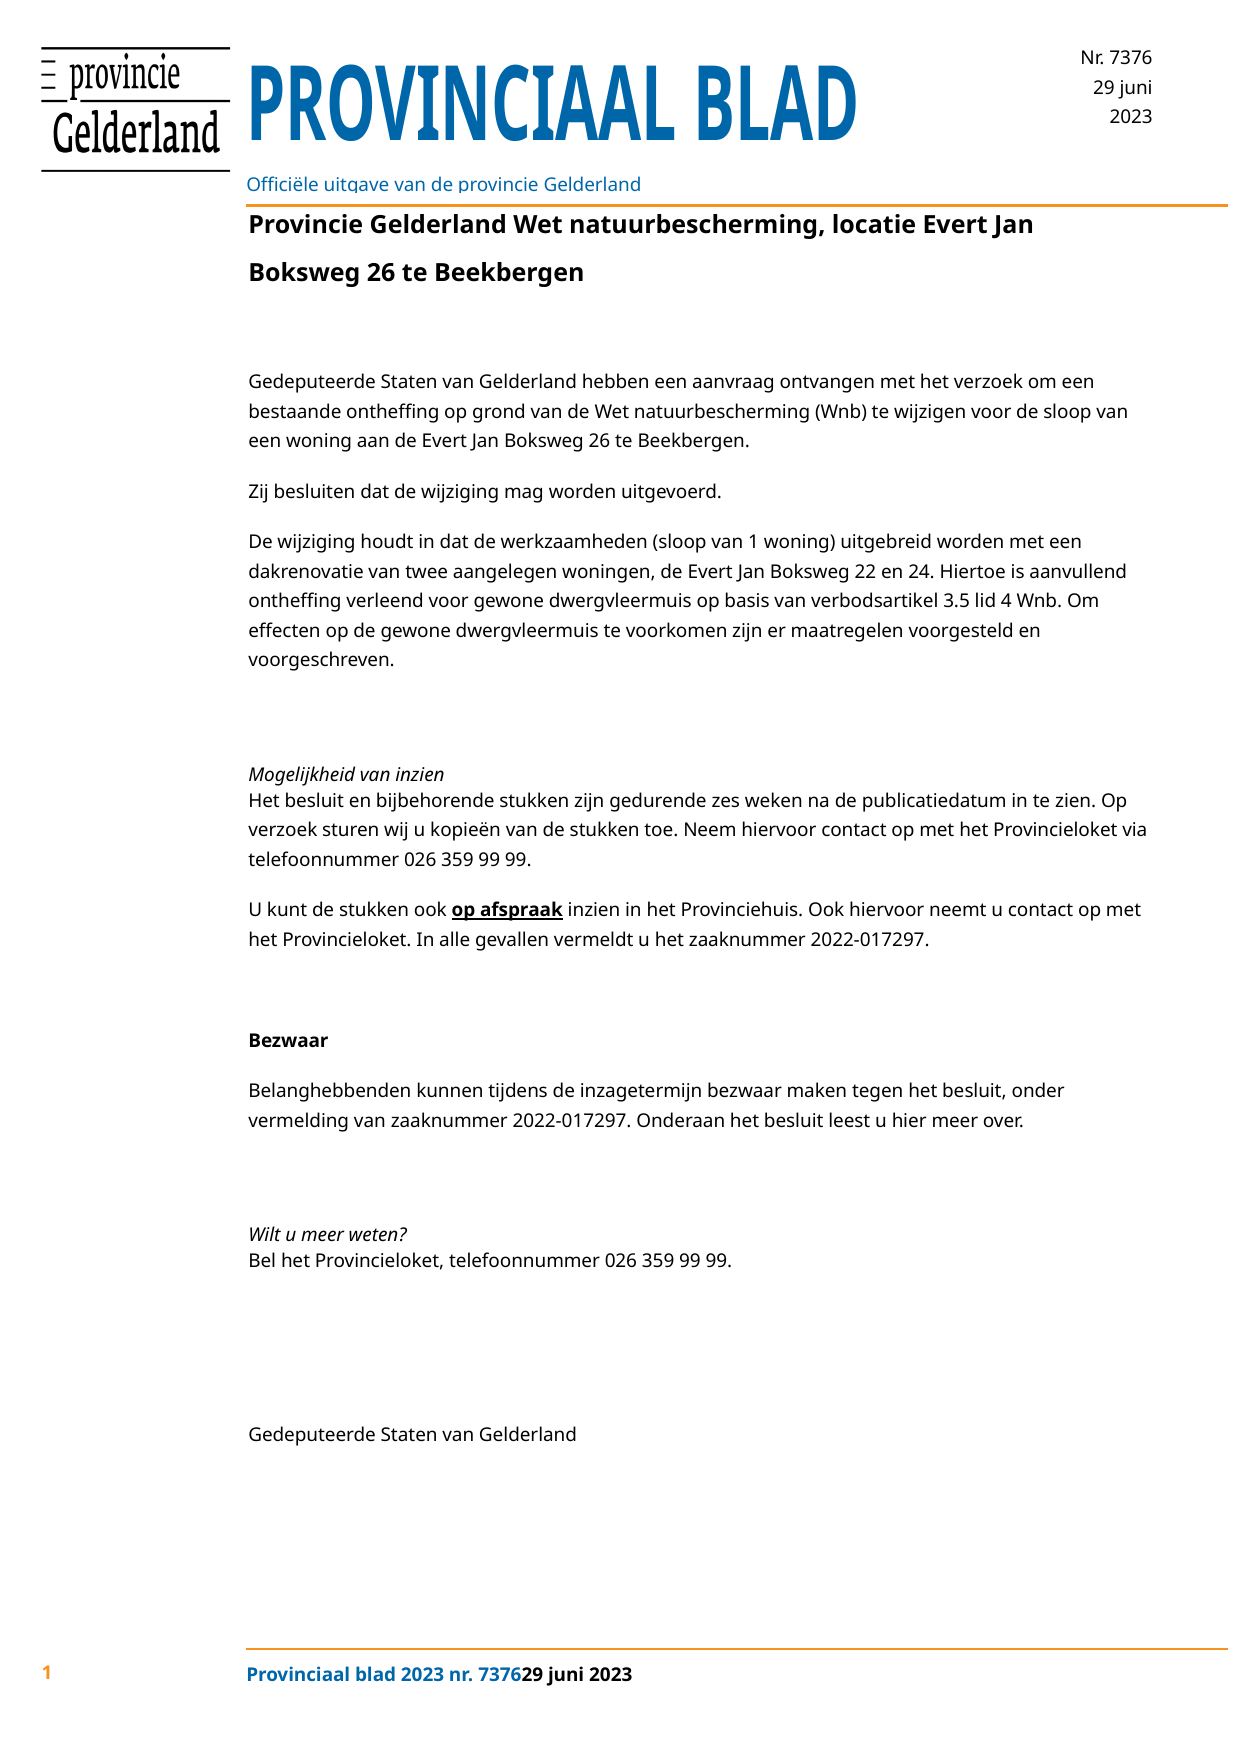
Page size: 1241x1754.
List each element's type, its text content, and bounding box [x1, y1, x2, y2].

text De wijziging houdt in dat de werkzaamheden (sloop van 1 woning) uitgebreid worden met een dakrenovatie van twee aangelegen woningen, de Evert Jan Boksweg 22 en 24. Hiertoe is aanvullend ontheffing verleend voor gewone dwergvleermuis op basis van verbodsartikel 3.5 lid 4 Wnb. Om effecten op de gewone dwergvleermuis te voorkomen zijn er maatregelen voorgesteld en voorgeschreven. [248, 528, 1152, 672]
text Mogelijkheid van inzien [248, 761, 1152, 787]
text Bezwaar [248, 1027, 1152, 1052]
text Provincie Gelderland Wet natuurbescherming, locatie Evert Jan Boksweg 26 te Beekbergen [248, 207, 1152, 288]
text Gedeputeerde Staten van Gelderland hebben een aanvraag ontvangen met het verzoek om een bestaande ontheffing op grond van de Wet natuurbescherming (Wnb) te wijzigen voor de sloop van een woning aan de Evert Jan Boksweg 26 te Beekbergen. [248, 368, 1152, 453]
text Bel het Provincieloket, telefoonnummer 026 359 99 99. [248, 1247, 1152, 1273]
text Het besluit en bijbehorende stukken zijn gedurende zes weken na de publicatiedatum in te zien. Op verzoek sturen wij u kopieën van de stukken toe. Neem hiervoor contact op met het Provincieloket via telefoonnummer 026 359 99 99. [248, 787, 1152, 872]
picture [41, 47, 231, 172]
text Belanghebbenden kunnen tijdens de inzagetermijn bezwaar maken tegen het besluit, onder vermelding van zaaknummer 2022-017297. Onderaan het besluit leest u hier meer over. [248, 1077, 1152, 1132]
text Wilt u meer weten? [248, 1221, 1152, 1247]
text U kunt de stukken ook op afspraak inzien in het Provinciehuis. Ook hiervoor neemt u contact op met het Provincieloket. In alle gevallen vermeldt u het zaaknummer 2022-017297. [248, 896, 1152, 952]
text Gedeputeerde Staten van Gelderland [248, 1421, 1152, 1447]
text Zij besluiten dat de wijziging mag worden uitgevoerd. [248, 478, 1152, 504]
